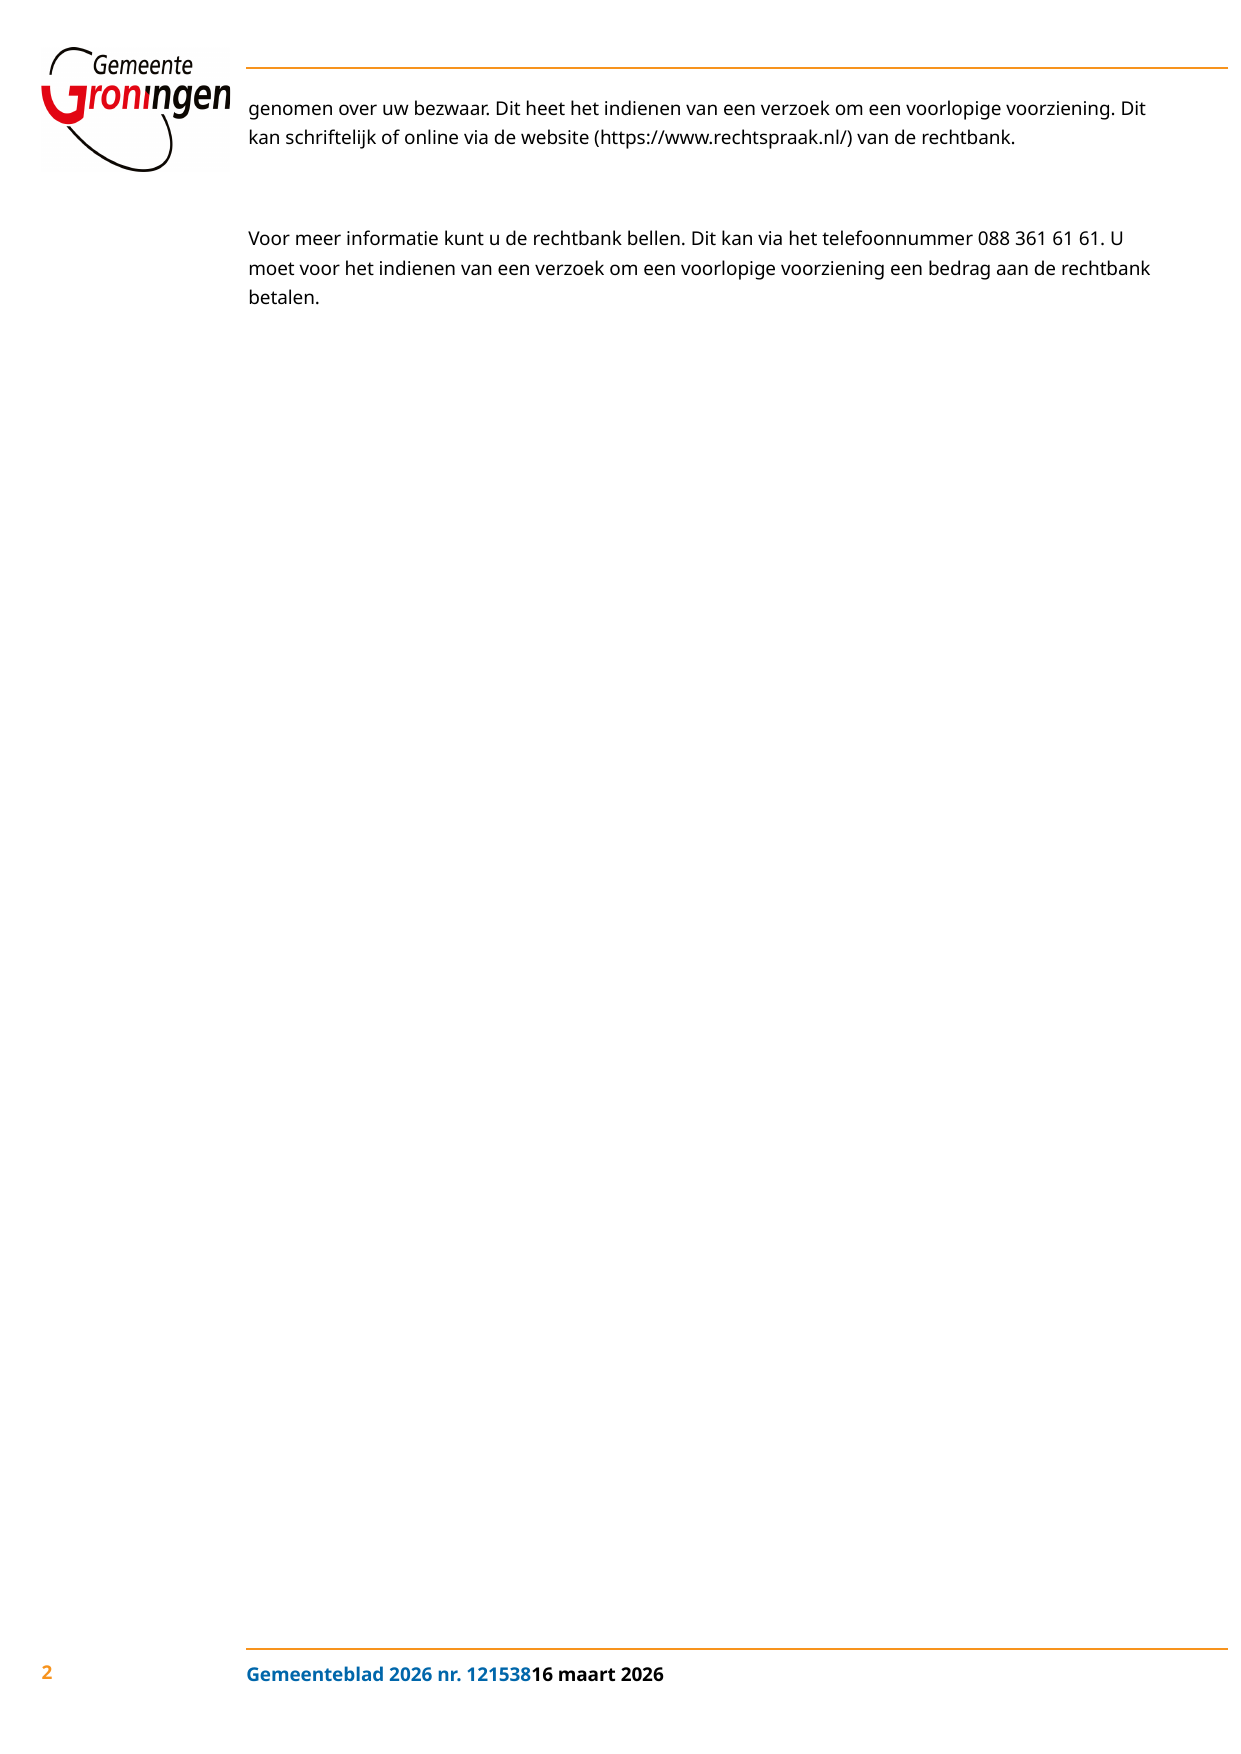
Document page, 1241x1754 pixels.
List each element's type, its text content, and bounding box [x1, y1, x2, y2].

text Voor meer informatie kunt u de rechtbank bellen. Dit kan via het telefoonnummer 088 361 61 61. U moet voor het indienen van een verzoek om een voorlopige voorziening een bedrag aan de rechtbank betalen. [248, 225, 1152, 310]
picture [41, 47, 231, 172]
text genomen over uw bezwaar. Dit heet het indienen van een verzoek om een voorlopige voorziening. Dit kan schriftelijk of online via de website (https://www.rechtspraak.nl/) van de rechtbank. [248, 95, 1152, 150]
